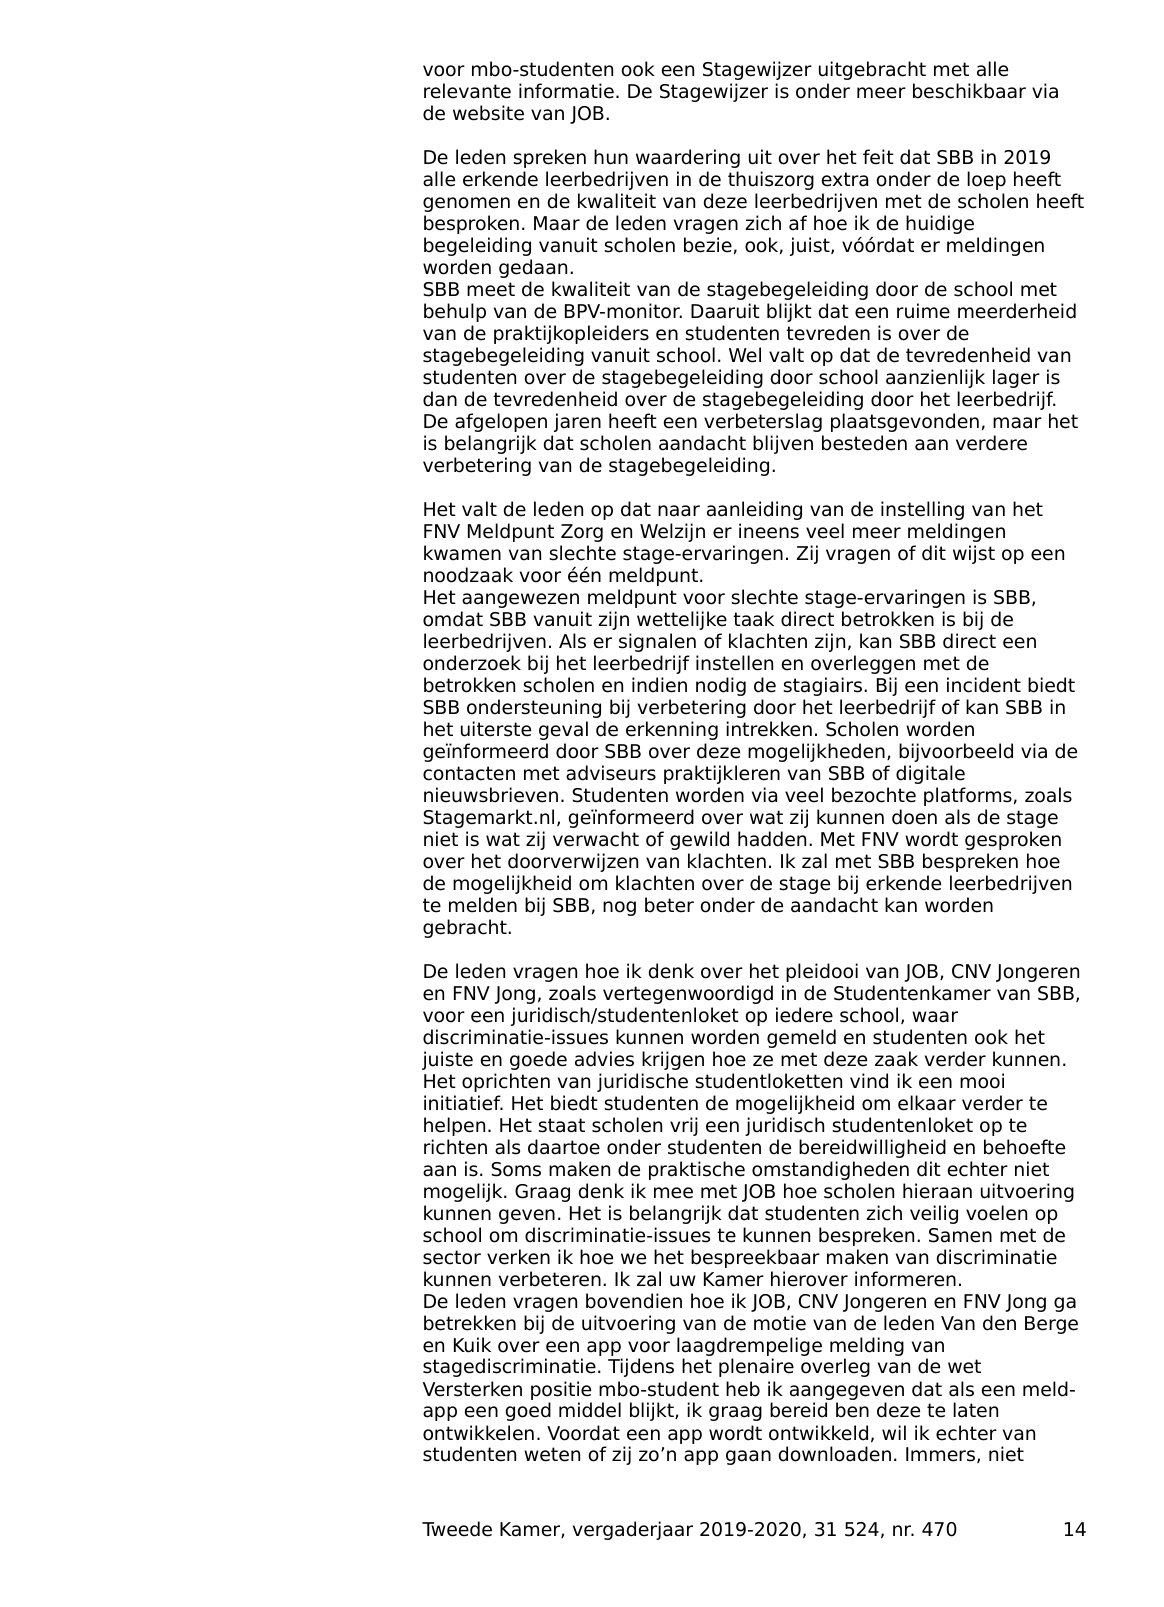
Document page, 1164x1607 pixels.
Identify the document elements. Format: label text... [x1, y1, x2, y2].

text voor mbo-studenten ook een Stagewijzer uitgebracht met alle relevante informatie. De Stagewijzer is onder meer beschikbaar via de website van JOB. [422, 59, 1087, 125]
text Het aangewezen meldpunt voor slechte stage-ervaringen is SBB, omdat SBB vanuit zijn wettelijke taak direct betrokken is bij de leerbedrijven. Als er signalen of klachten zijn, kan SBB direct een onderzoek bij het leerbedrijf instellen en overleggen met de betrokken scholen en indien nodig de stagiairs. Bij een incident biedt SBB ondersteuning bij verbetering door het leerbedrijf of kan SBB in het uiterste geval de erkenning intrekken. Scholen worden geïnformeerd door SBB over deze mogelijkheden, bijvoorbeeld via de contacten met adviseurs praktijkleren van SBB of digitale nieuwsbrieven. Studenten worden via veel bezochte platforms, zoals Stagemarkt.nl, geïnformeerd over wat zij kunnen doen als de stage niet is wat zij verwacht of gewild hadden. Met FNV wordt gesproken over het doorverwijzen van klachten. Ik zal met SBB bespreken hoe de mogelijkheid om klachten over de stage bij erkende leerbedrijven te melden bij SBB, nog beter onder de aandacht kan worden gebracht. [422, 587, 1087, 939]
text Het oprichten van juridische studentloketten vind ik een mooi initiatief. Het biedt studenten de mogelijkheid om elkaar verder te helpen. Het staat scholen vrij een juridisch studentenloket op te richten als daartoe onder studenten de bereidwilligheid en behoefte aan is. Soms maken de praktische omstandigheden dit echter niet mogelijk. Graag denk ik mee met JOB hoe scholen hieraan uitvoering kunnen geven. Het is belangrijk dat studenten zich veilig voelen op school om discriminatie-issues te kunnen bespreken. Samen met de sector verken ik hoe we het bespreekbaar maken van discriminatie kunnen verbeteren. Ik zal uw Kamer hierover informeren. [422, 1071, 1087, 1291]
text De leden vragen hoe ik denk over het pleidooi van JOB, CNV Jongeren en FNV Jong, zoals vertegenwoordigd in de Studentenkamer van SBB, voor een juridisch/studentenloket op iedere school, waar discriminatie-issues kunnen worden gemeld en studenten ook het juiste en goede advies krijgen hoe ze met deze zaak verder kunnen. [422, 961, 1087, 1071]
text De leden spreken hun waardering uit over het feit dat SBB in 2019 alle erkende leerbedrijven in de thuiszorg extra onder de loep heeft genomen en de kwaliteit van deze leerbedrijven met de scholen heeft besproken. Maar de leden vragen zich af hoe ik de huidige begeleiding vanuit scholen bezie, ook, juist, vóórdat er meldingen worden gedaan. [422, 147, 1087, 279]
text SBB meet de kwaliteit van de stagebegeleiding door de school met behulp van de BPV-monitor. Daaruit blijkt dat een ruime meerderheid van de praktijkopleiders en studenten tevreden is over de stagebegeleiding vanuit school. Wel valt op dat de tevredenheid van studenten over de stagebegeleiding door school aanzienlijk lager is dan de tevredenheid over de stagebegeleiding door het leerbedrijf. De afgelopen jaren heeft een verbeterslag plaatsgevonden, maar het is belangrijk dat scholen aandacht blijven besteden aan verdere verbetering van de stagebegeleiding. [422, 279, 1087, 477]
text Het valt de leden op dat naar aanleiding van de instelling van het FNV Meldpunt Zorg en Welzijn er ineens veel meer meldingen kwamen van slechte stage-ervaringen. Zij vragen of dit wijst op een noodzaak voor één meldpunt. [422, 499, 1087, 587]
text De leden vragen bovendien hoe ik JOB, CNV Jongeren en FNV Jong ga betrekken bij de uitvoering van de motie van de leden Van den Berge en Kuik over een app voor laagdrempelige melding van stagediscriminatie. Tijdens het plenaire overleg van de wet Versterken positie mbo-student heb ik aangegeven dat als een meld-app een goed middel blijkt, ik graag bereid ben deze te laten ontwikkelen. Voordat een app wordt ontwikkeld, wil ik echter van studenten weten of zij zo’n app gaan downloaden. Immers, niet [422, 1291, 1087, 1466]
